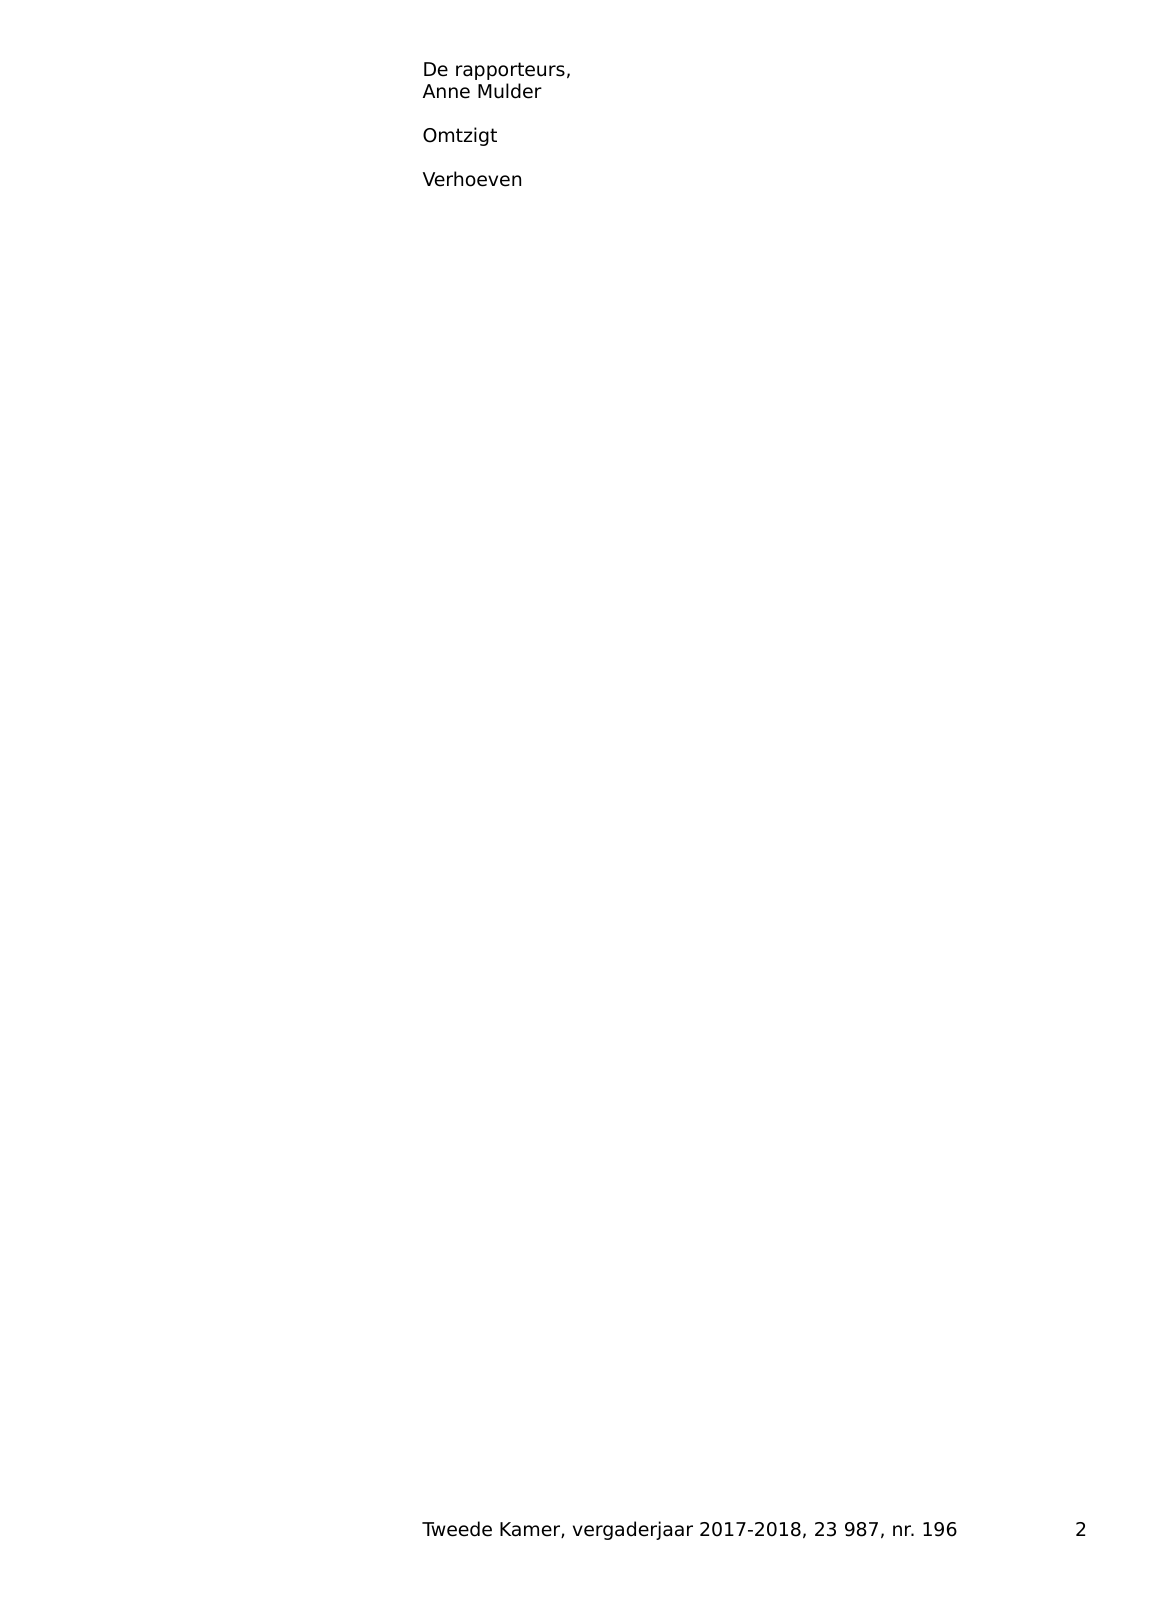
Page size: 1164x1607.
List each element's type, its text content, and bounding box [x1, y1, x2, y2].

text De rapporteurs, Anne Mulder Omtzigt Verhoeven [422, 59, 1087, 191]
